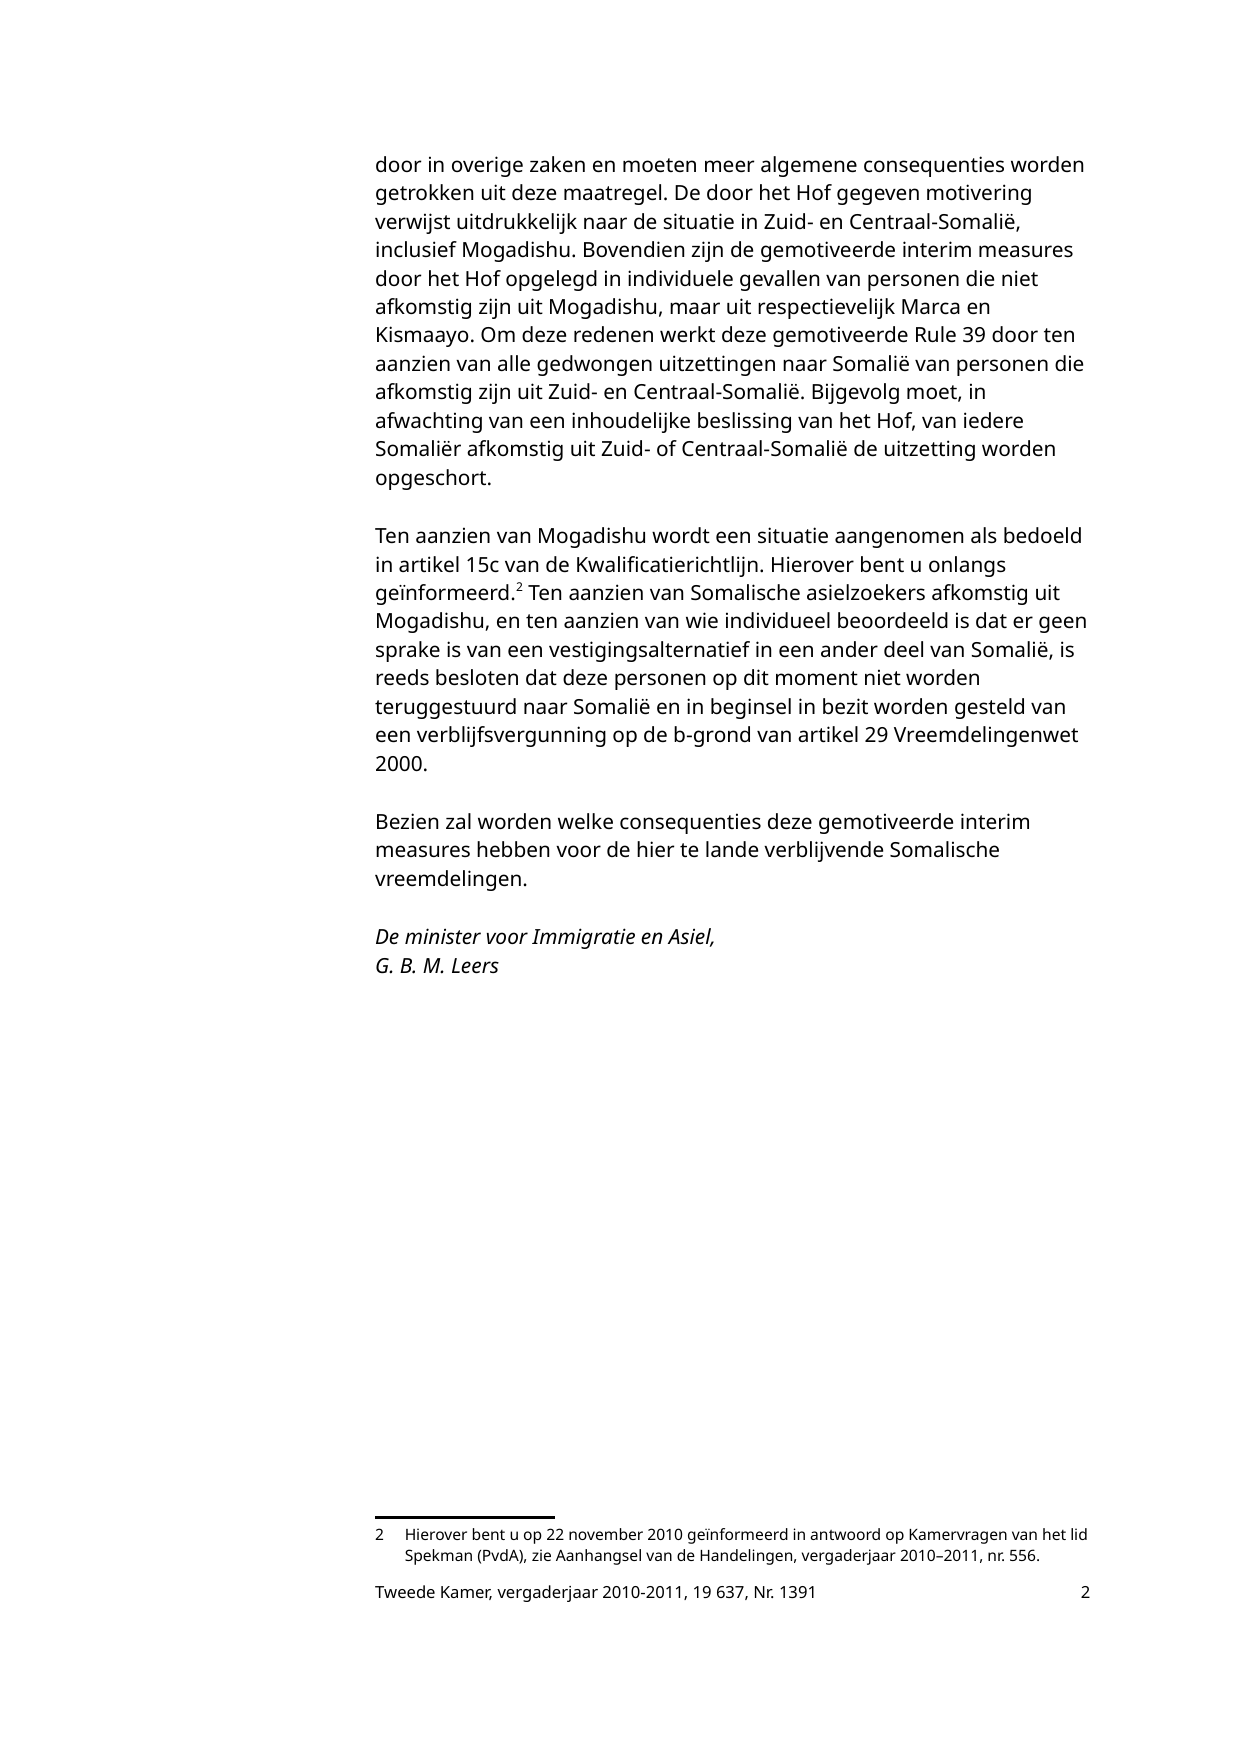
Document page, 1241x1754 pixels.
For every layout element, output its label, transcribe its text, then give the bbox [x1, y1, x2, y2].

text G. B. M. Leers [375, 951, 1090, 979]
text Hierover bent u op 22 november 2010 geïnformeerd in antwoord op Kamervragen van het lid Spekman (PvdA), zie Aanhangsel van de Handelingen, vergaderjaar 2010–2011, nr. 556. [375, 1481, 1090, 1566]
text Bezien zal worden welke consequenties deze gemotiveerde interim measures hebben voor de hier te lande verblijvende Somalische vreemdelingen. [375, 807, 1090, 892]
text De minister voor Immigratie en Asiel, [375, 922, 1090, 951]
text Ten aanzien van Mogadishu wordt een situatie aangenomen als bedoeld in artikel 15c van de Kwalificatierichtlijn. Hierover bent u onlangs geïnformeerd. Ten aanzien van Somalische asielzoekers afkomstig uit Mogadishu, en ten aanzien van wie individueel beoordeeld is dat er geen sprake is van een vestigingsalternatief in een ander deel van Somalië, is reeds besloten dat deze personen op dit moment niet worden teruggestuurd naar Somalië en in beginsel in bezit worden gesteld van een verblijfsvergunning op de b-grond van artikel 29 Vreemdelingenwet 2000. [375, 521, 1090, 777]
text door in overige zaken en moeten meer algemene consequenties worden getrokken uit deze maatregel. De door het Hof gegeven motivering verwijst uitdrukkelijk naar de situatie in Zuid- en Centraal-Somalië, inclusief Mogadishu. Bovendien zijn de gemotiveerde interim measures door het Hof opgelegd in individuele gevallen van personen die niet afkomstig zijn uit Mogadishu, maar uit respectievelijk Marca en Kismaayo. Om deze redenen werkt deze gemotiveerde Rule 39 door ten aanzien van alle gedwongen uitzettingen naar Somalië van personen die afkomstig zijn uit Zuid- en Centraal-Somalië. Bijgevolg moet, in afwachting van een inhoudelijke beslissing van het Hof, van iedere Somaliër afkomstig uit Zuid- of Centraal-Somalië de uitzetting worden opgeschort. [375, 150, 1090, 491]
